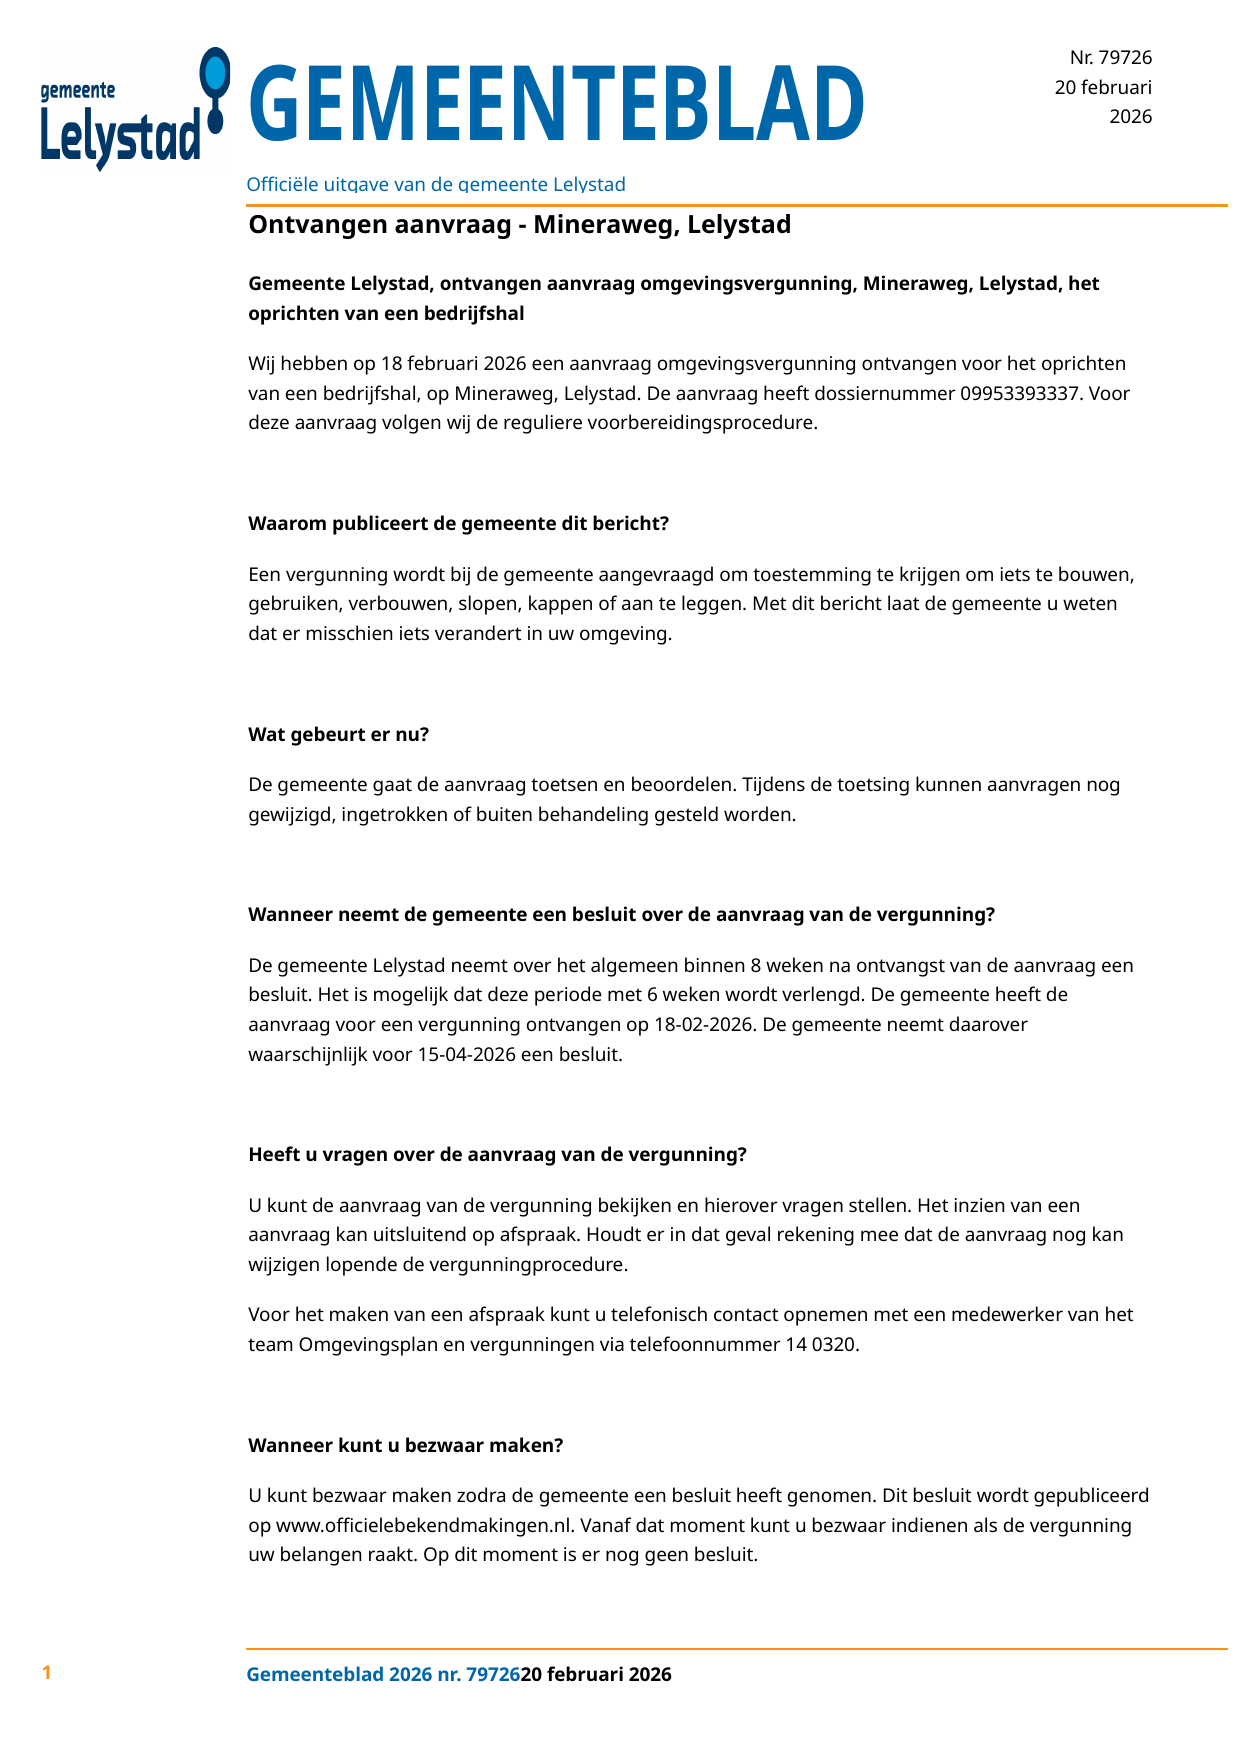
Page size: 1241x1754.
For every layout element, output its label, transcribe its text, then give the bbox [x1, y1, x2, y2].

text De gemeente Lelystad neemt over het algemeen binnen 8 weken na ontvangst van de aanvraag een besluit. Het is mogelijk dat deze periode met 6 weken wordt verlengd. De gemeente heeft de aanvraag voor een vergunning ontvangen op 18-02-2026. De gemeente neemt daarover waarschijnlijk voor 15-04-2026 een besluit. [248, 952, 1152, 1066]
text Ontvangen aanvraag - Mineraweg, Lelystad [248, 207, 1152, 241]
text Gemeente Lelystad, ontvangen aanvraag omgevingsvergunning, Mineraweg, Lelystad, het oprichten van een bedrijfshal [248, 270, 1152, 326]
text U kunt bezwaar maken zodra de gemeente een besluit heeft genomen. Dit besluit wordt gepubliceerd op www.officielebekendmakingen.nl. Vanaf dat moment kunt u bezwaar indienen als de vergunning uw belangen raakt. Op dit moment is er nog geen besluit. [248, 1482, 1152, 1567]
picture [41, 47, 231, 172]
text Wij hebben op 18 februari 2026 een aanvraag omgevingsvergunning ontvangen voor het oprichten van een bedrijfshal, op Mineraweg, Lelystad. De aanvraag heeft dossiernummer 09953393337. Voor deze aanvraag volgen wij de reguliere voorbereidingsprocedure. [248, 350, 1152, 435]
text Wanneer kunt u bezwaar maken? [248, 1432, 1152, 1458]
text Voor het maken van een afspraak kunt u telefonisch contact opnemen met een medewerker van het team Omgevingsplan en vergunningen via telefoonnummer 14 0320. [248, 1302, 1152, 1357]
text Een vergunning wordt bij de gemeente aangevraagd om toestemming te krijgen om iets te bouwen, gebruiken, verbouwen, slopen, kappen of aan te leggen. Met dit bericht laat de gemeente u weten dat er misschien iets verandert in uw omgeving. [248, 561, 1152, 646]
text Waarom publiceert de gemeente dit bericht? [248, 510, 1152, 536]
text Wat gebeurt er nu? [248, 721, 1152, 746]
text De gemeente gaat de aanvraag toetsen en beoordelen. Tijdens de toetsing kunnen aanvragen nog gewijzigd, ingetrokken of buiten behandeling gesteld worden. [248, 771, 1152, 826]
text Heeft u vragen over de aanvraag van de vergunning? [248, 1142, 1152, 1167]
text U kunt de aanvraag van de vergunning bekijken en hierover vragen stellen. Het inzien van een aanvraag kan uitsluitend op afspraak. Houdt er in dat geval rekening mee dat de aanvraag nog kan wijzigen lopende de vergunningprocedure. [248, 1192, 1152, 1277]
text Wanneer neemt de gemeente een besluit over de aanvraag van de vergunning? [248, 902, 1152, 927]
